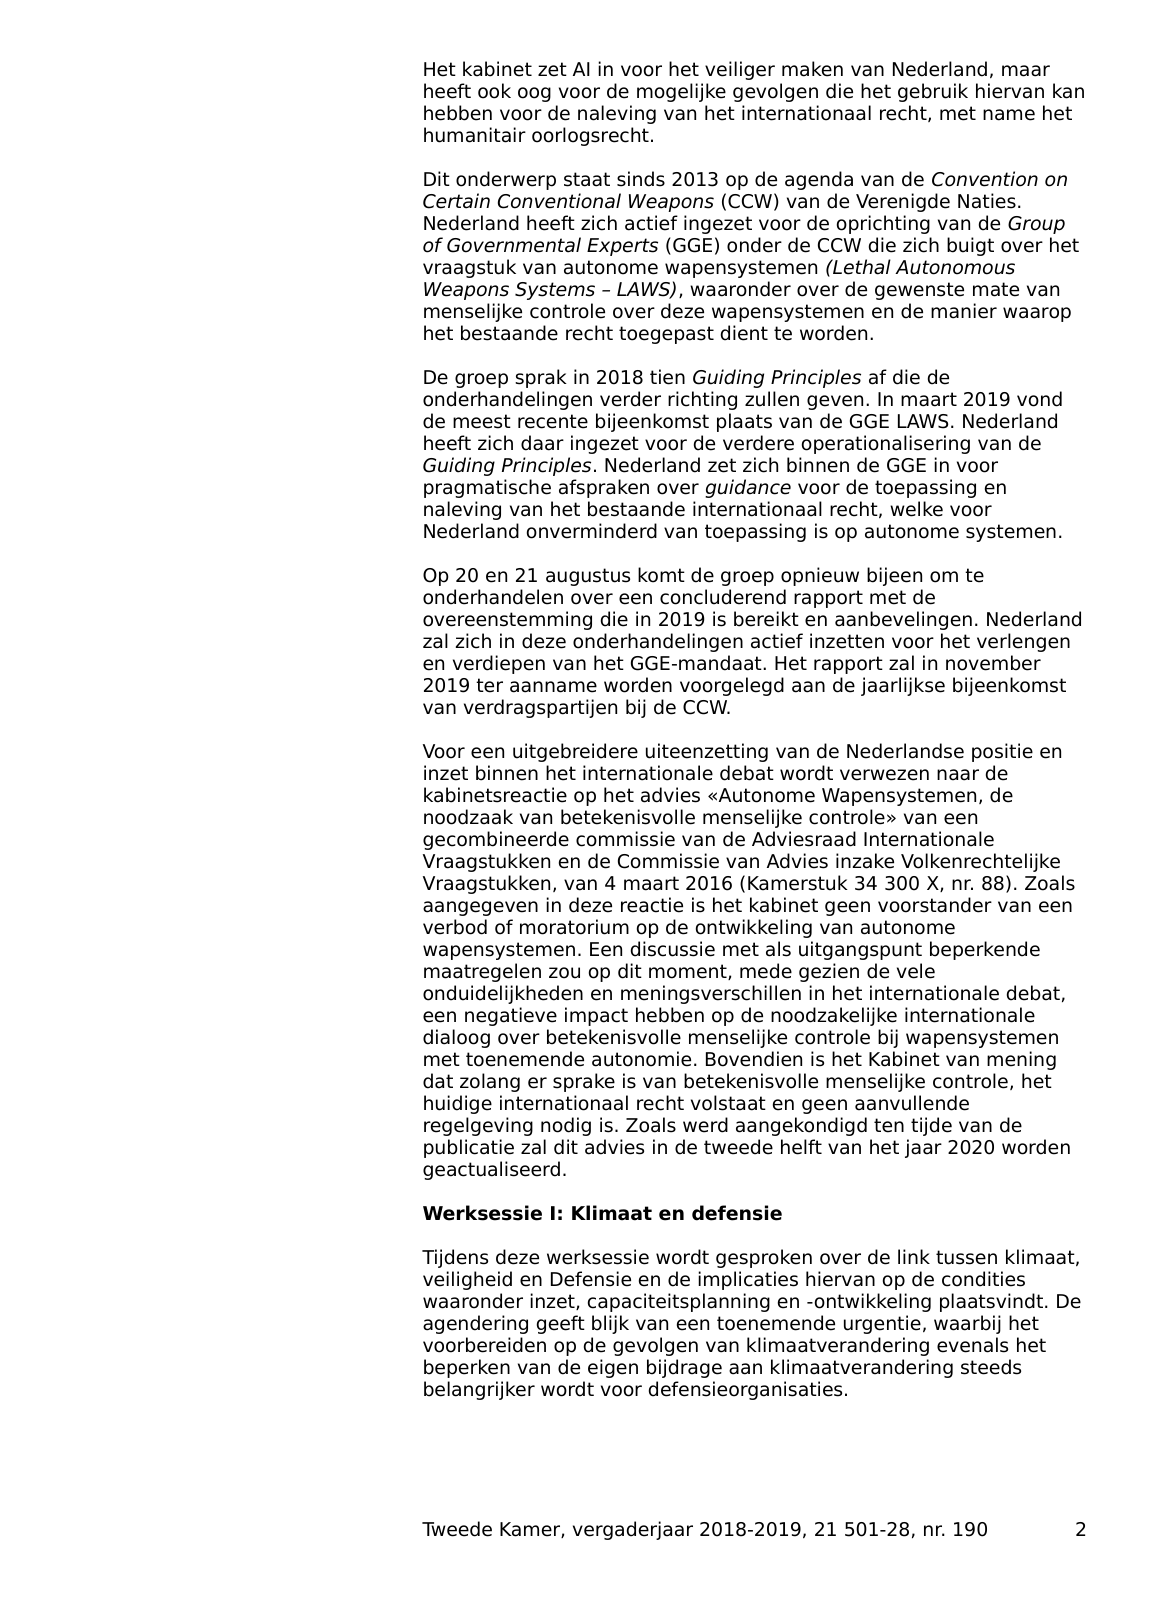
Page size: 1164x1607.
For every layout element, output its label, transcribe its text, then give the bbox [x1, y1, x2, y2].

text De groep sprak in 2018 tien Guiding Principles af die de onderhandelingen verder richting zullen geven. In maart 2019 vond de meest recente bijeenkomst plaats van de GGE LAWS. Nederland heeft zich daar ingezet voor de verdere operationalisering van de Guiding Principles. Nederland zet zich binnen de GGE in voor pragmatische afspraken over guidance voor de toepassing en naleving van het bestaande internationaal recht, welke voor Nederland onverminderd van toepassing is op autonome systemen. [422, 367, 1087, 543]
text Voor een uitgebreidere uiteenzetting van de Nederlandse positie en inzet binnen het internationale debat wordt verwezen naar de kabinetsreactie op het advies «Autonome Wapensystemen, de noodzaak van betekenisvolle menselijke controle» van een gecombineerde commissie van de Adviesraad Internationale Vraagstukken en de Commissie van Advies inzake Volkenrechtelijke Vraagstukken, van 4 maart 2016 (Kamerstuk 34 300 X, nr. 88). Zoals aangegeven in deze reactie is het kabinet geen voorstander van een verbod of moratorium op de ontwikkeling van autonome wapensystemen. Een discussie met als uitgangspunt beperkende maatregelen zou op dit moment, mede gezien de vele onduidelijkheden en meningsverschillen in het internationale debat, een negatieve impact hebben op de noodzakelijke internationale dialoog over betekenisvolle menselijke controle bij wapensystemen met toenemende autonomie. Bovendien is het Kabinet van mening dat zolang er sprake is van betekenisvolle menselijke controle, het huidige internationaal recht volstaat en geen aanvullende regelgeving nodig is. Zoals werd aangekondigd ten tijde van de publicatie zal dit advies in de tweede helft van het jaar 2020 worden geactualiseerd. [422, 741, 1087, 1181]
subtitle Werksessie I: Klimaat en defensie [422, 1203, 1087, 1225]
text Op 20 en 21 augustus komt de groep opnieuw bijeen om te onderhandelen over een concluderend rapport met de overeenstemming die in 2019 is bereikt en aanbevelingen. Nederland zal zich in deze onderhandelingen actief inzetten voor het verlengen en verdiepen van het GGE-mandaat. Het rapport zal in november 2019 ter aanname worden voorgelegd aan de jaarlijkse bijeenkomst van verdragspartijen bij de CCW. [422, 565, 1087, 719]
text Het kabinet zet AI in voor het veiliger maken van Nederland, maar heeft ook oog voor de mogelijke gevolgen die het gebruik hiervan kan hebben voor de naleving van het internationaal recht, met name het humanitair oorlogsrecht. [422, 59, 1087, 147]
text Tijdens deze werksessie wordt gesproken over de link tussen klimaat, veiligheid en Defensie en de implicaties hiervan op de condities waaronder inzet, capaciteitsplanning en -ontwikkeling plaatsvindt. De agendering geeft blijk van een toenemende urgentie, waarbij het voorbereiden op de gevolgen van klimaatverandering evenals het beperken van de eigen bijdrage aan klimaatverandering steeds belangrijker wordt voor defensieorganisaties. [422, 1247, 1087, 1401]
text Dit onderwerp staat sinds 2013 op de agenda van de Convention on Certain Conventional Weapons (CCW) van de Verenigde Naties. Nederland heeft zich actief ingezet voor de oprichting van de Group of Governmental Experts (GGE) onder de CCW die zich buigt over het vraagstuk van autonome wapensystemen (Lethal Autonomous Weapons Systems – LAWS), waaronder over de gewenste mate van menselijke controle over deze wapensystemen en de manier waarop het bestaande recht toegepast dient te worden. [422, 169, 1087, 345]
